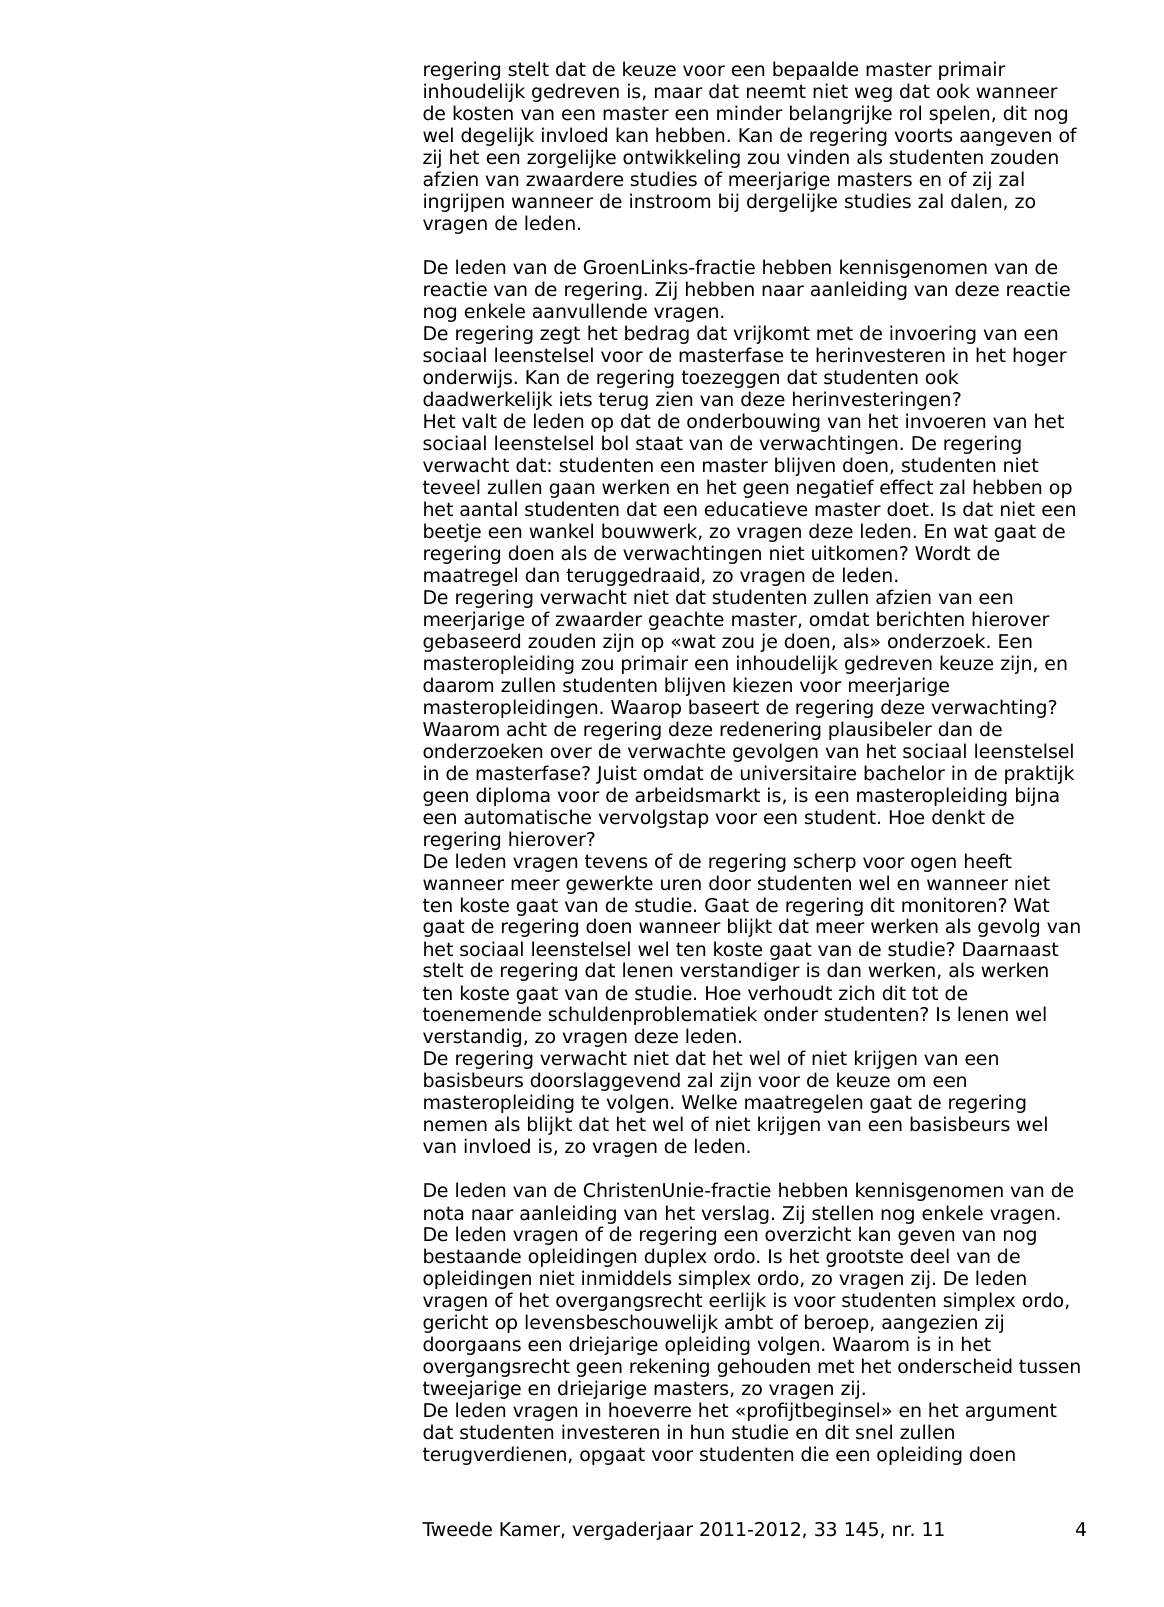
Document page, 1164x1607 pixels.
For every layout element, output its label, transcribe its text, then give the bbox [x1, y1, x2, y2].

text De leden vragen of de regering een overzicht kan geven van nog bestaande opleidingen duplex ordo. Is het grootste deel van de opleidingen niet inmiddels simplex ordo, zo vragen zij. De leden vragen of het overgangsrecht eerlijk is voor studenten simplex ordo, gericht op levensbeschouwelijk ambt of beroep, aangezien zij doorgaans een driejarige opleiding volgen. Waarom is in het overgangsrecht geen rekening gehouden met het onderscheid tussen tweejarige en driejarige masters, zo vragen zij. [422, 1224, 1087, 1400]
text De leden vragen in hoeverre het «profijtbeginsel» en het argument dat studenten investeren in hun studie en dit snel zullen terugverdienen, opgaat voor studenten die een opleiding doen [422, 1400, 1087, 1466]
text De leden vragen tevens of de regering scherp voor ogen heeft wanneer meer gewerkte uren door studenten wel en wanneer niet ten koste gaat van de studie. Gaat de regering dit monitoren? Wat gaat de regering doen wanneer blijkt dat meer werken als gevolg van het sociaal leenstelsel wel ten koste gaat van de studie? Daarnaast stelt de regering dat lenen verstandiger is dan werken, als werken ten koste gaat van de studie. Hoe verhoudt zich dit tot de toenemende schuldenproblematiek onder studenten? Is lenen wel verstandig, zo vragen deze leden. [422, 851, 1087, 1048]
text De regering zegt het bedrag dat vrijkomt met de invoering van een sociaal leenstelsel voor de masterfase te herinvesteren in het hoger onderwijs. Kan de regering toezeggen dat studenten ook daadwerkelijk iets terug zien van deze herinvesteringen? [422, 323, 1087, 411]
text De leden van de ChristenUnie-fractie hebben kennisgenomen van de nota naar aanleiding van het verslag. Zij stellen nog enkele vragen. [422, 1180, 1087, 1224]
text Het valt de leden op dat de onderbouwing van het invoeren van het sociaal leenstelsel bol staat van de verwachtingen. De regering verwacht dat: studenten een master blijven doen, studenten niet teveel zullen gaan werken en het geen negatief effect zal hebben op het aantal studenten dat een educatieve master doet. Is dat niet een beetje een wankel bouwwerk, zo vragen deze leden. En wat gaat de regering doen als de verwachtingen niet uitkomen? Wordt de maatregel dan teruggedraaid, zo vragen de leden. [422, 411, 1087, 587]
text De regering verwacht niet dat het wel of niet krijgen van een basisbeurs doorslaggevend zal zijn voor de keuze om een masteropleiding te volgen. Welke maatregelen gaat de regering nemen als blijkt dat het wel of niet krijgen van een basisbeurs wel van invloed is, zo vragen de leden. [422, 1048, 1087, 1158]
text De regering verwacht niet dat studenten zullen afzien van een meerjarige of zwaarder geachte master, omdat berichten hierover gebaseerd zouden zijn op «wat zou je doen, als» onderzoek. Een masteropleiding zou primair een inhoudelijk gedreven keuze zijn, en daarom zullen studenten blijven kiezen voor meerjarige masteropleidingen. Waarop baseert de regering deze verwachting? Waarom acht de regering deze redenering plausibeler dan de onderzoeken over de verwachte gevolgen van het sociaal leenstelsel in de masterfase? Juist omdat de universitaire bachelor in de praktijk geen diploma voor de arbeidsmarkt is, is een masteropleiding bijna een automatische vervolgstap voor een student. Hoe denkt de regering hierover? [422, 587, 1087, 851]
text De leden van de GroenLinks-fractie hebben kennisgenomen van de reactie van de regering. Zij hebben naar aanleiding van deze reactie nog enkele aanvullende vragen. [422, 257, 1087, 323]
text regering stelt dat de keuze voor een bepaalde master primair inhoudelijk gedreven is, maar dat neemt niet weg dat ook wanneer de kosten van een master een minder belangrijke rol spelen, dit nog wel degelijk invloed kan hebben. Kan de regering voorts aangeven of zij het een zorgelijke ontwikkeling zou vinden als studenten zouden afzien van zwaardere studies of meerjarige masters en of zij zal ingrijpen wanneer de instroom bij dergelijke studies zal dalen, zo vragen de leden. [422, 59, 1087, 235]
